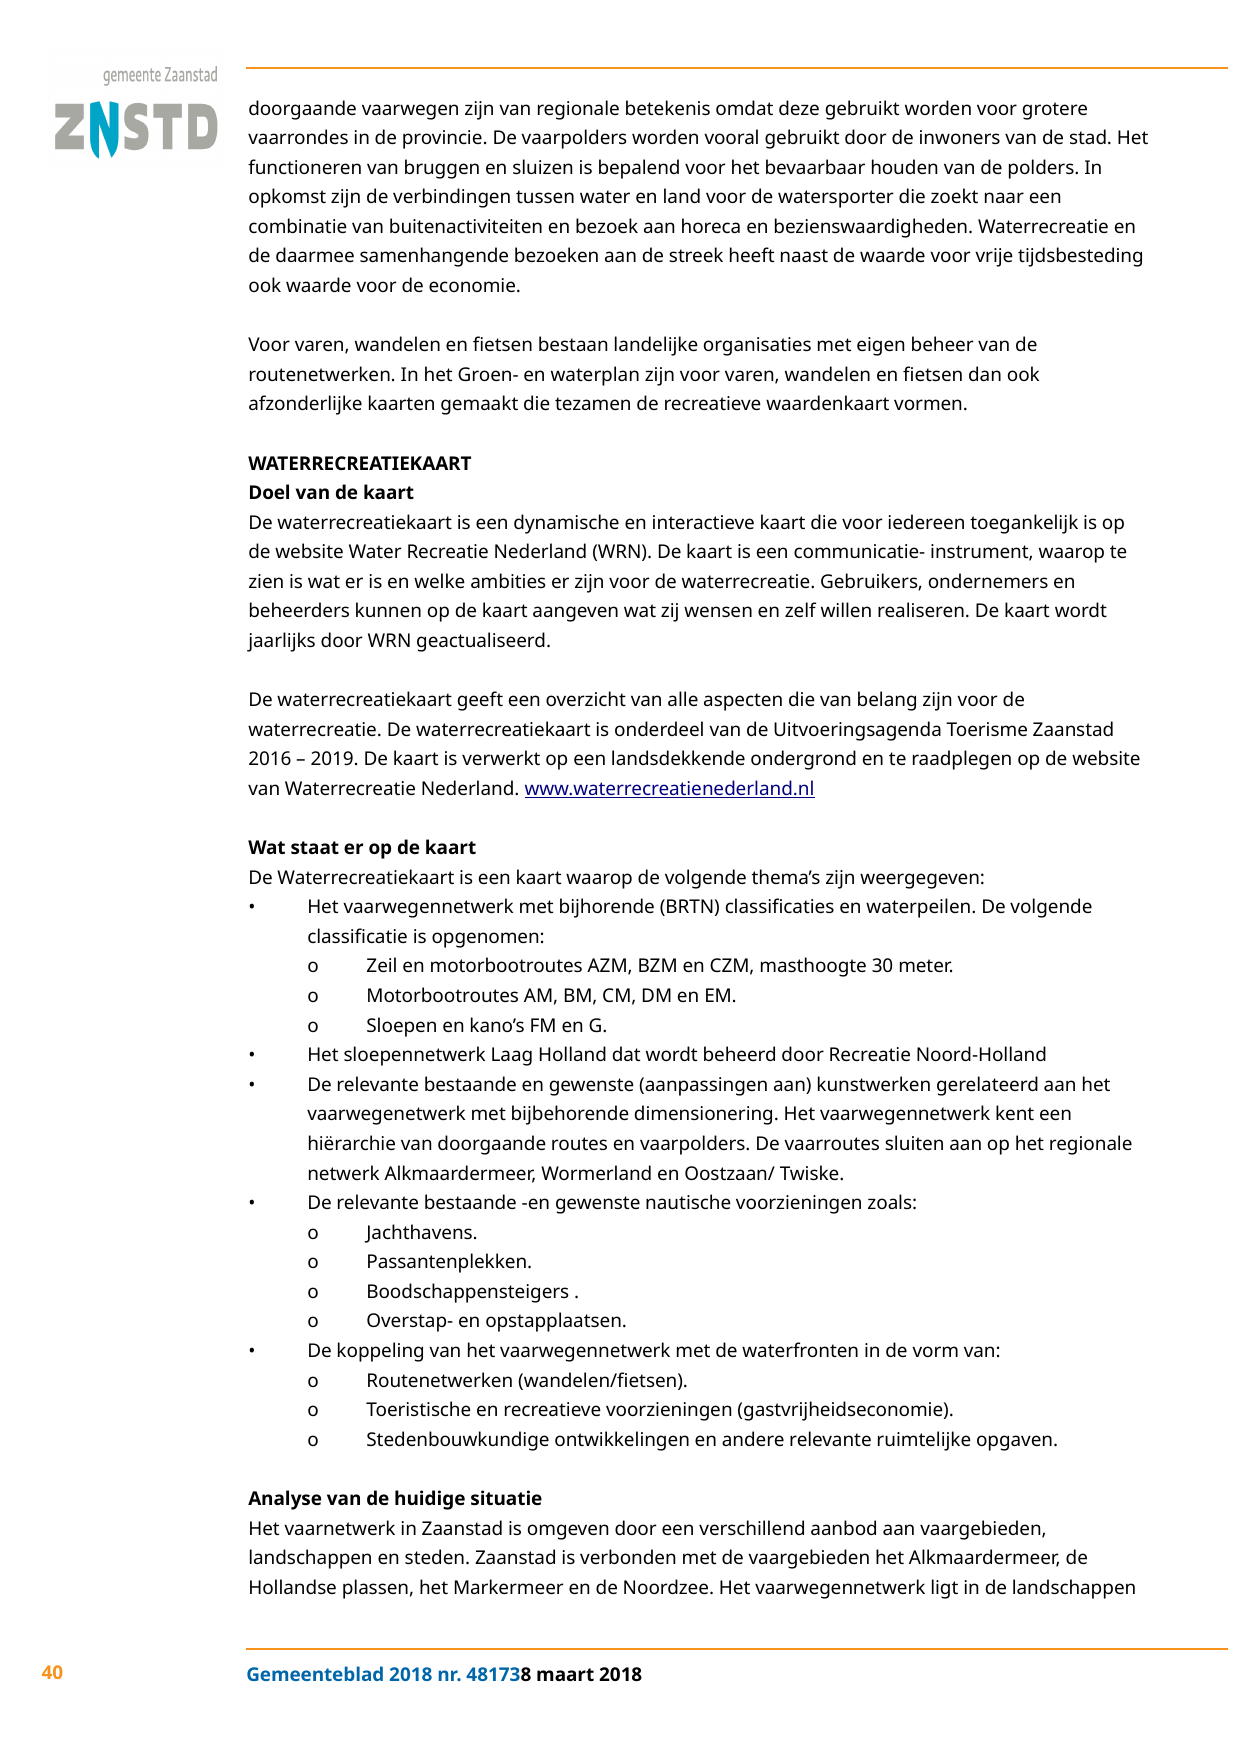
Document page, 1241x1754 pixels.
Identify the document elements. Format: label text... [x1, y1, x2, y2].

list Motorbootroutes AM, BM, CM, DM en EM. [307, 982, 1152, 1008]
list Zeil en motorbootroutes AZM, BZM en CZM, masthoogte 30 meter. [307, 953, 1152, 978]
list De relevante bestaande en gewenste (aanpassingen aan) kunstwerken gerelateerd aan het vaarwegenetwerk met bijbehorende dimensionering. Het vaarwegennetwerk kent een hiërarchie van doorgaande routes en vaarpolders. De vaarroutes sluiten aan op het regionale netwerk Alkmaardermeer, Wormerland en Oostzaan/ Twiske. [248, 1071, 1152, 1186]
text Wat staat er op de kaart [248, 834, 1152, 860]
text WATERRECREATIEKAART [248, 450, 1152, 476]
list Jachthavens. [307, 1219, 1152, 1245]
text De Waterrecreatiekaart is een kaart waarop de volgende thema’s zijn weergegeven: [248, 864, 1152, 890]
text doorgaande vaarwegen zijn van regionale betekenis omdat deze gebruikt worden voor grotere vaarrondes in de provincie. De vaarpolders worden vooral gebruikt door de inwoners van de stad. Het functioneren van bruggen en sluizen is bepalend voor het bevaarbaar houden van de polders. In opkomst zijn de verbindingen tussen water en land voor de watersporter die zoekt naar een combinatie van buitenactiviteiten en bezoek aan horeca en bezienswaardigheden. Waterrecreatie en de daarmee samenhangende bezoeken aan de streek heeft naast de waarde voor vrije tijdsbesteding ook waarde voor de economie. [248, 95, 1152, 298]
text Analyse van de huidige situatie [248, 1485, 1152, 1511]
list Stedenbouwkundige ontwikkelingen en andere relevante ruimtelijke opgaven. [307, 1426, 1152, 1452]
text De waterrecreatiekaart is een dynamische en interactieve kaart die voor iedereen toegankelijk is op de website Water Recreatie Nederland (WRN). De kaart is een communicatie- instrument, waarop te zien is wat er is en welke ambities er zijn voor de waterrecreatie. Gebruikers, ondernemers en beheerders kunnen op de kaart aangeven wat zij wensen en zelf willen realiseren. De kaart wordt jaarlijks door WRN geactualiseerd. [248, 509, 1152, 653]
list De relevante bestaande -en gewenste nautische voorzieningen zoals: [248, 1189, 1152, 1215]
text De waterrecreatiekaart geeft een overzicht van alle aspecten die van belang zijn voor de waterrecreatie. De waterrecreatiekaart is onderdeel van de Uitvoeringsagenda Toerisme Zaanstad 2016 – 2019. De kaart is verwerkt op een landsdekkende ondergrond en te raadplegen op de website van Waterrecreatie Nederland. www.waterrecreatienederland.nl [248, 686, 1152, 801]
picture [41, 47, 231, 172]
list Boodschappensteigers . [307, 1278, 1152, 1304]
list Overstap- en opstapplaatsen. [307, 1308, 1152, 1333]
text Voor varen, wandelen en fietsen bestaan landelijke organisaties met eigen beheer van de routenetwerken. In het Groen- en waterplan zijn voor varen, wandelen en fietsen dan ook afzonderlijke kaarten gemaakt die tezamen de recreatieve waardenkaart vormen. [248, 331, 1152, 416]
list Passantenplekken. [307, 1248, 1152, 1274]
list Routenetwerken (wandelen/fietsen). [307, 1367, 1152, 1393]
text Doel van de kaart [248, 479, 1152, 505]
list De koppeling van het vaarwegennetwerk met de waterfronten in de vorm van: [248, 1337, 1152, 1363]
list Het vaarwegennetwerk met bijhorende (BRTN) classificaties en waterpeilen. De volgende classificatie is opgenomen: [248, 893, 1152, 949]
list Sloepen en kano’s FM en G. [307, 1012, 1152, 1038]
text Het vaarnetwerk in Zaanstad is omgeven door een verschillend aanbod aan vaargebieden, landschappen en steden. Zaanstad is verbonden met de vaargebieden het Alkmaardermeer, de Hollandse plassen, het Markermeer en de Noordzee. Het vaarwegennetwerk ligt in de landschappen [248, 1515, 1152, 1600]
list Toeristische en recreatieve voorzieningen (gastvrijheidseconomie). [307, 1396, 1152, 1422]
list Het sloepennetwerk Laag Holland dat wordt beheerd door Recreatie Noord-Holland [248, 1041, 1152, 1067]
